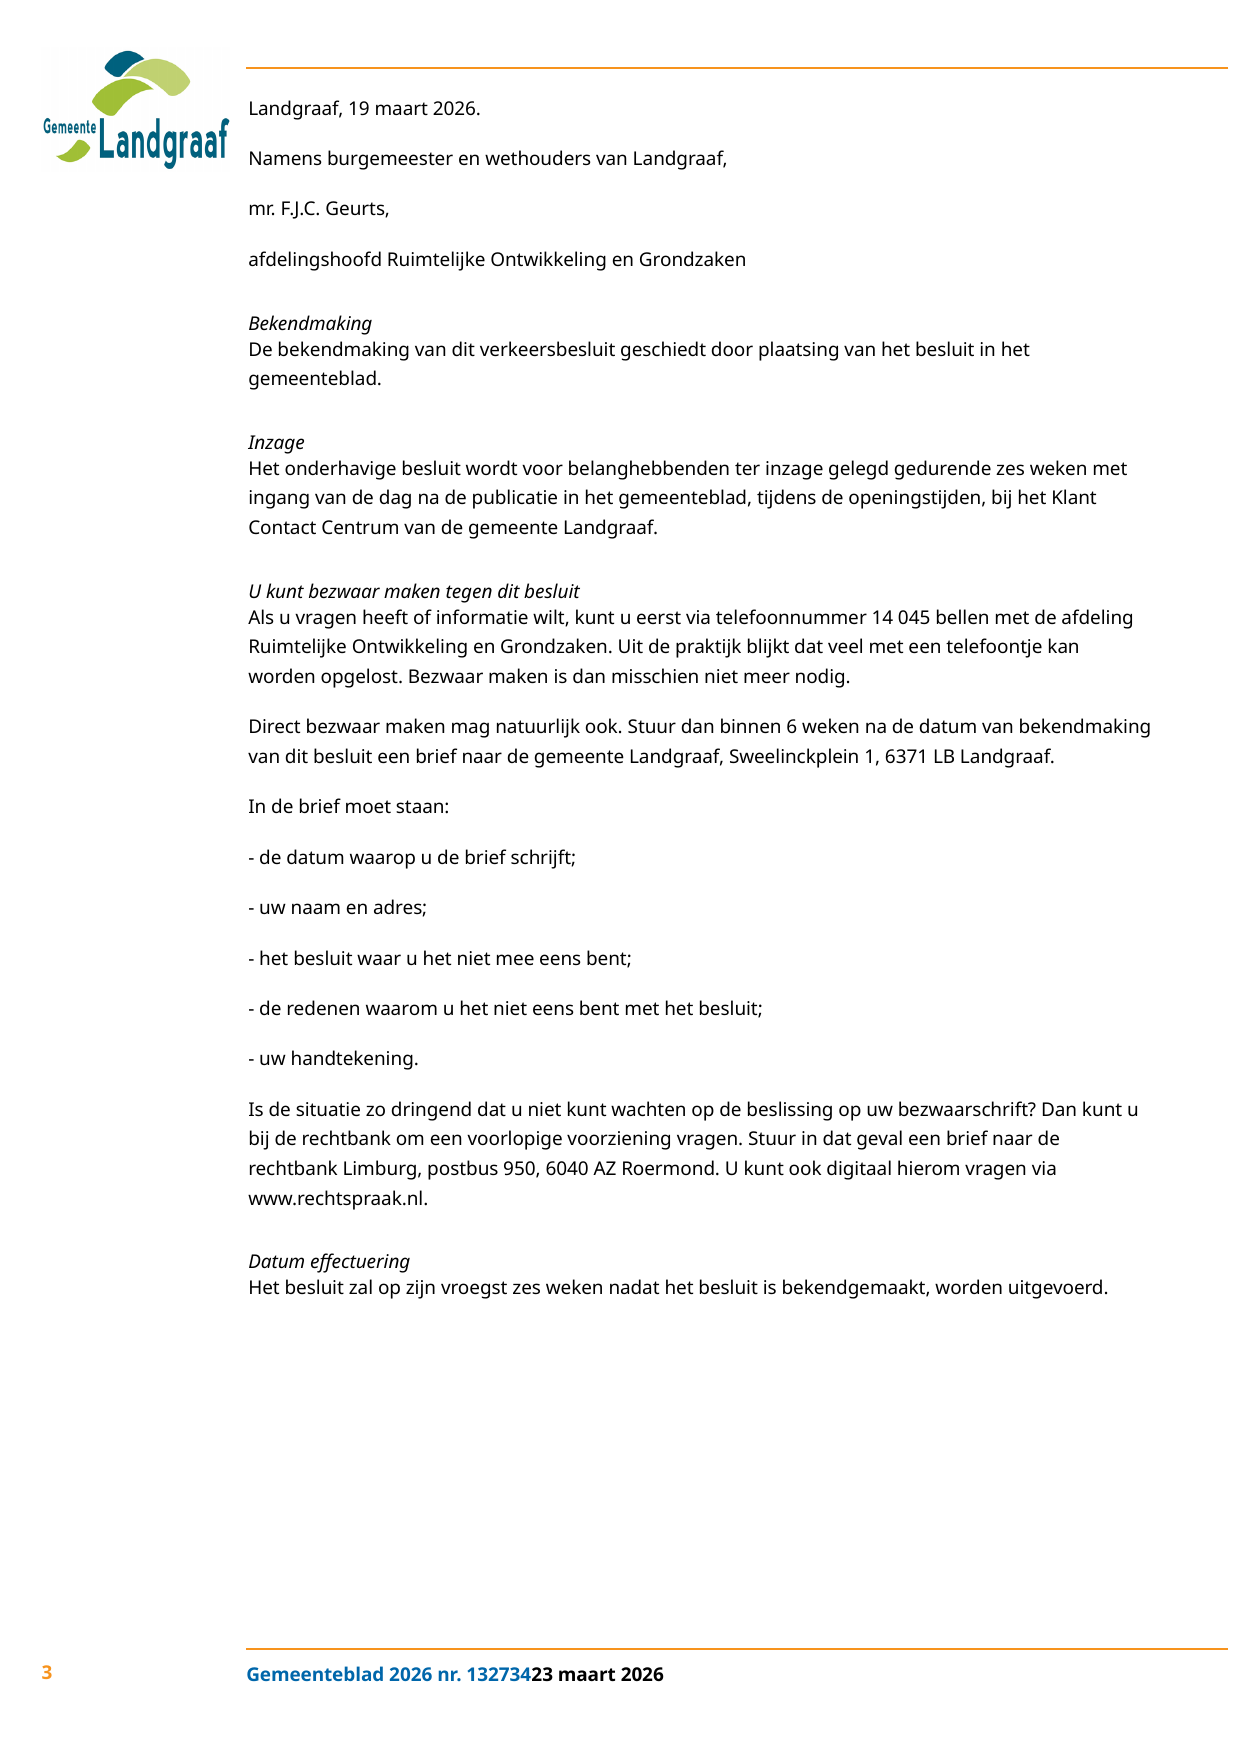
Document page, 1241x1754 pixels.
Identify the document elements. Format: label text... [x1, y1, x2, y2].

text Inzage [248, 429, 1152, 455]
text Is de situatie zo dringend dat u niet kunt wachten op de beslissing op uw bezwaarschrift? Dan kunt u bij de rechtbank om een voorlopige voorziening vragen. Stuur in dat geval een brief naar de rechtbank Limburg, postbus 950, 6040 AZ Roermond. U kunt ook digitaal hierom vragen via www.rechtspraak.nl. [248, 1096, 1152, 1210]
text mr. F.J.C. Geurts, [248, 196, 1152, 221]
text Namens burgemeester en wethouders van Landgraaf, [248, 145, 1152, 171]
text Het onderhavige besluit wordt voor belanghebbenden ter inzage gelegd gedurende zes weken met ingang van de dag na de publicatie in het gemeenteblad, tijdens de openingstijden, bij het Klant Contact Centrum van de gemeente Landgraaf. [248, 455, 1152, 540]
text afdelingshoofd Ruimtelijke Ontwikkeling en Grondzaken [248, 246, 1152, 272]
text Landgraaf, 19 maart 2026. [248, 95, 1152, 121]
text Als u vragen heeft of informatie wilt, kunt u eerst via telefoonnummer 14 045 bellen met de afdeling Ruimtelijke Ontwikkeling en Grondzaken. Uit de praktijk blijkt dat veel met een telefoontje kan worden opgelost. Bezwaar maken is dan misschien niet meer nodig. [248, 604, 1152, 689]
picture [41, 47, 231, 172]
text - de datum waarop u de brief schrijft; [248, 844, 1152, 869]
text Datum effectuering [248, 1249, 1152, 1274]
text U kunt bezwaar maken tegen dit besluit [248, 578, 1152, 604]
text Direct bezwaar maken mag natuurlijk ook. Stuur dan binnen 6 weken na de datum van bekendmaking van dit besluit een brief naar de gemeente Landgraaf, Sweelinckplein 1, 6371 LB Landgraaf. [248, 713, 1152, 769]
text De bekendmaking van dit verkeersbesluit geschiedt door plaatsing van het besluit in het gemeenteblad. [248, 336, 1152, 391]
text - uw naam en adres; [248, 894, 1152, 920]
text In de brief moet staan: [248, 793, 1152, 819]
text - de redenen waarom u het niet eens bent met het besluit; [248, 995, 1152, 1021]
text - uw handtekening. [248, 1046, 1152, 1071]
text Het besluit zal op zijn vroegst zes weken nadat het besluit is bekendgemaakt, worden uitgevoerd. [248, 1274, 1152, 1300]
text - het besluit waar u het niet mee eens bent; [248, 945, 1152, 970]
text Bekendmaking [248, 310, 1152, 336]
